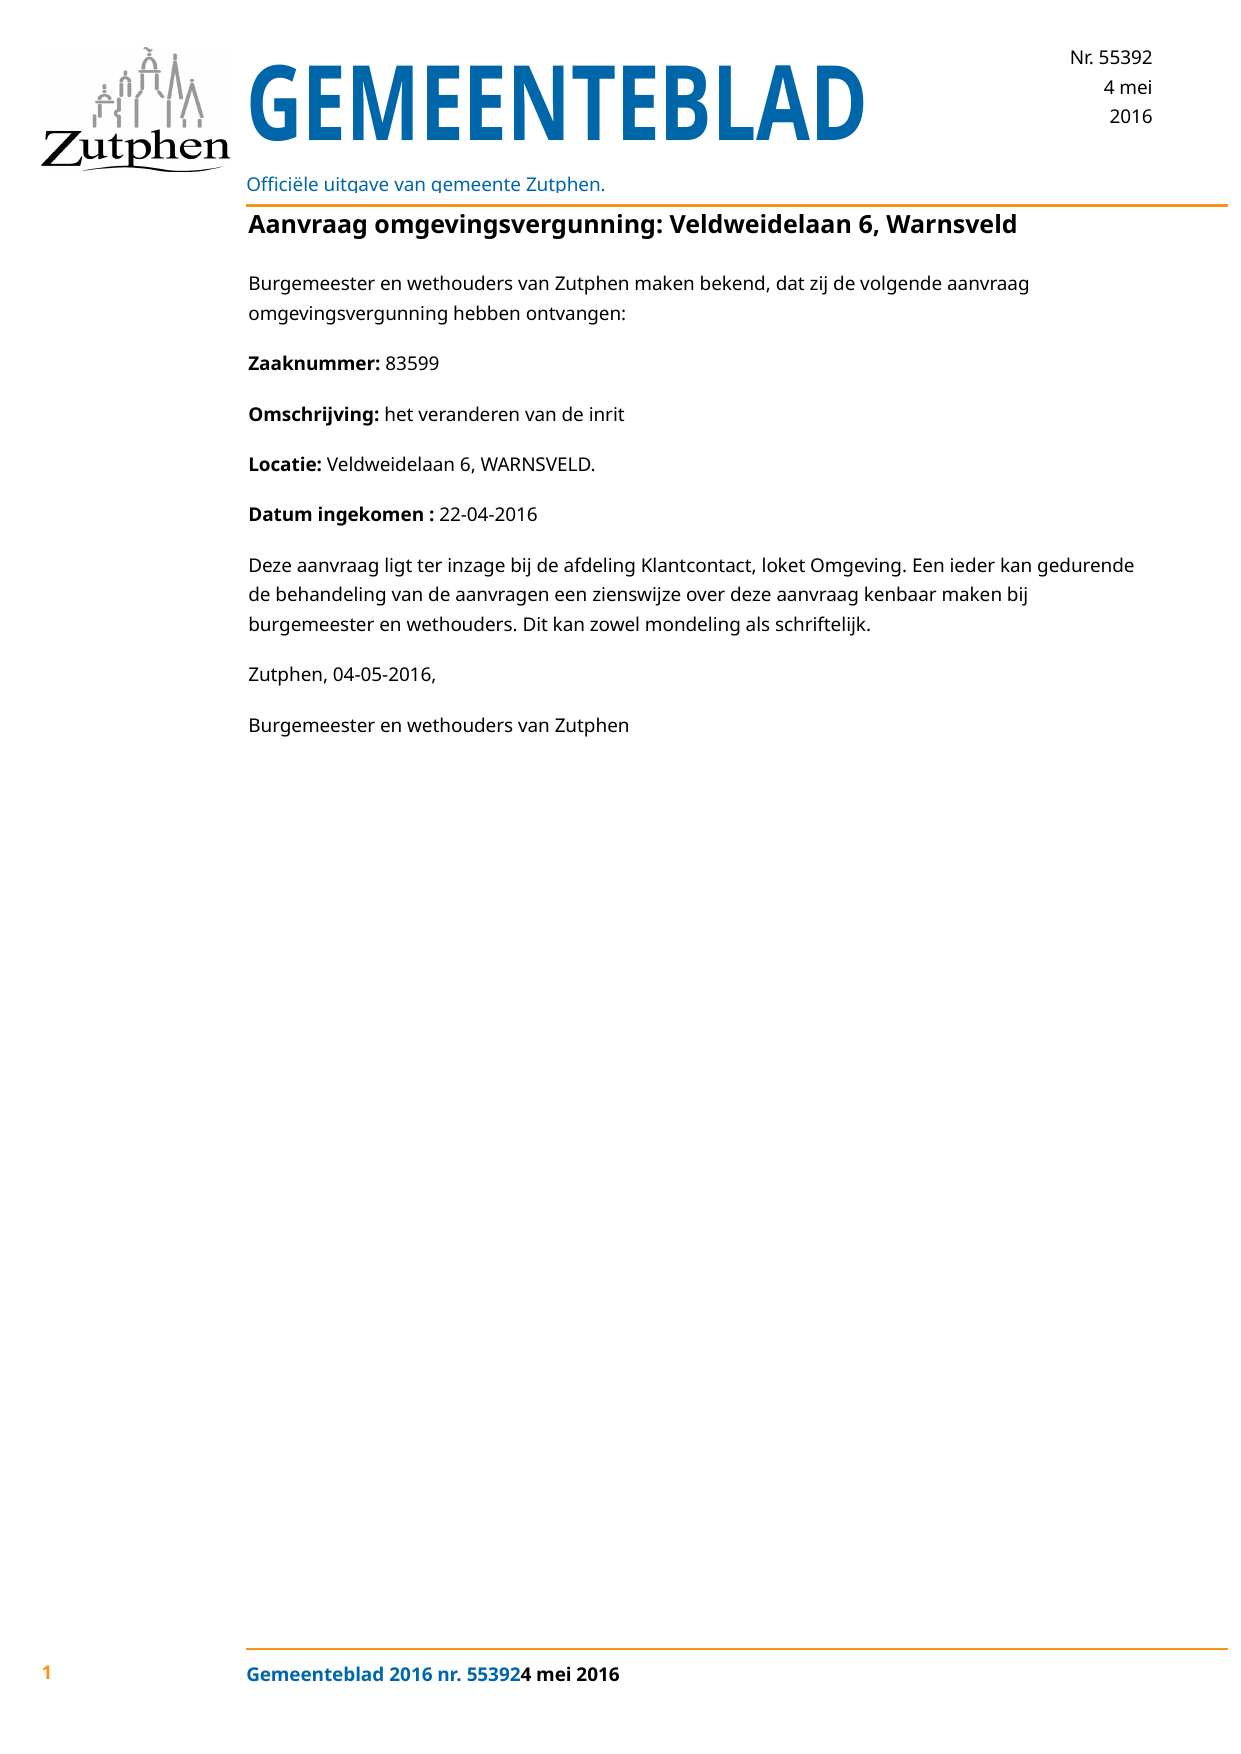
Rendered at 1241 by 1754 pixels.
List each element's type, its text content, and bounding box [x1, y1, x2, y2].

text Omschrijving: het veranderen van de inrit [248, 401, 1152, 426]
text Burgemeester en wethouders van Zutphen [248, 712, 1152, 738]
text Locatie: Veldweidelaan 6, WARNSVELD. [248, 451, 1152, 477]
picture [41, 47, 231, 172]
text Deze aanvraag ligt ter inzage bij de afdeling Klantcontact, loket Omgeving. Een ieder kan gedurende de behandeling van de aanvragen een zienswijze over deze aanvraag kenbaar maken bij burgemeester en wethouders. Dit kan zowel mondeling als schriftelijk. [248, 552, 1152, 637]
text Zaaknummer: 83599 [248, 350, 1152, 376]
text Burgemeester en wethouders van Zutphen maken bekend, dat zij de volgende aanvraag omgevingsvergunning hebben ontvangen: [248, 270, 1152, 326]
text Zutphen, 04-05-2016, [248, 662, 1152, 687]
text Datum ingekomen : 22-04-2016 [248, 502, 1152, 527]
text Aanvraag omgevingsvergunning: Veldweidelaan 6, Warnsveld [248, 207, 1152, 241]
